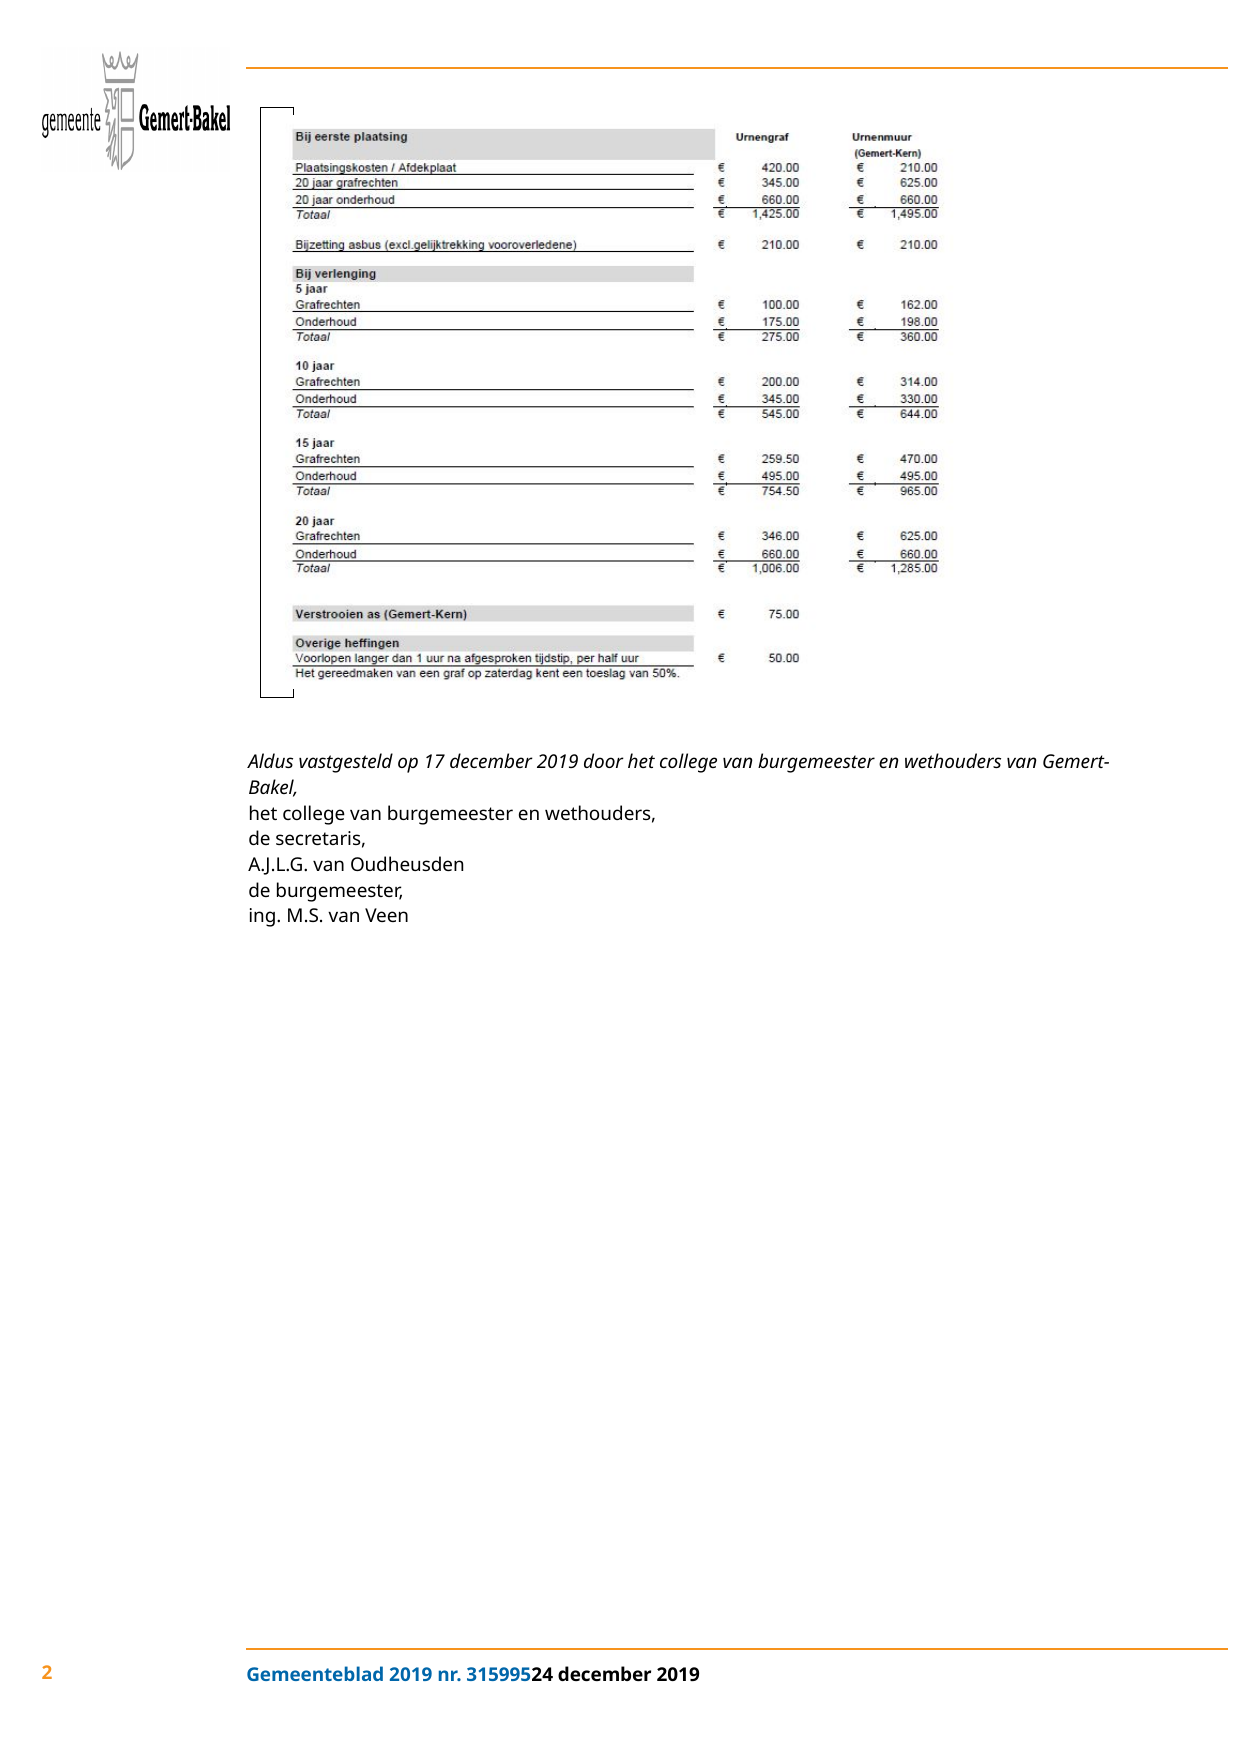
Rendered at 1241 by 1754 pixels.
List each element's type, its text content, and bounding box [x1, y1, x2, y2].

text ing. M.S. van Veen [248, 903, 1152, 928]
picture [268, 115, 1155, 689]
picture [41, 47, 231, 172]
text A.J.L.G. van Oudheusden [248, 851, 1152, 877]
text de burgemeester, [248, 877, 1152, 903]
text Aldus vastgesteld op 17 december 2019 door het college van burgemeester en wethouders van Gemert-Bakel, [248, 748, 1152, 800]
text de secretaris, [248, 826, 1152, 851]
text het college van burgemeester en wethouders, [248, 800, 1152, 826]
